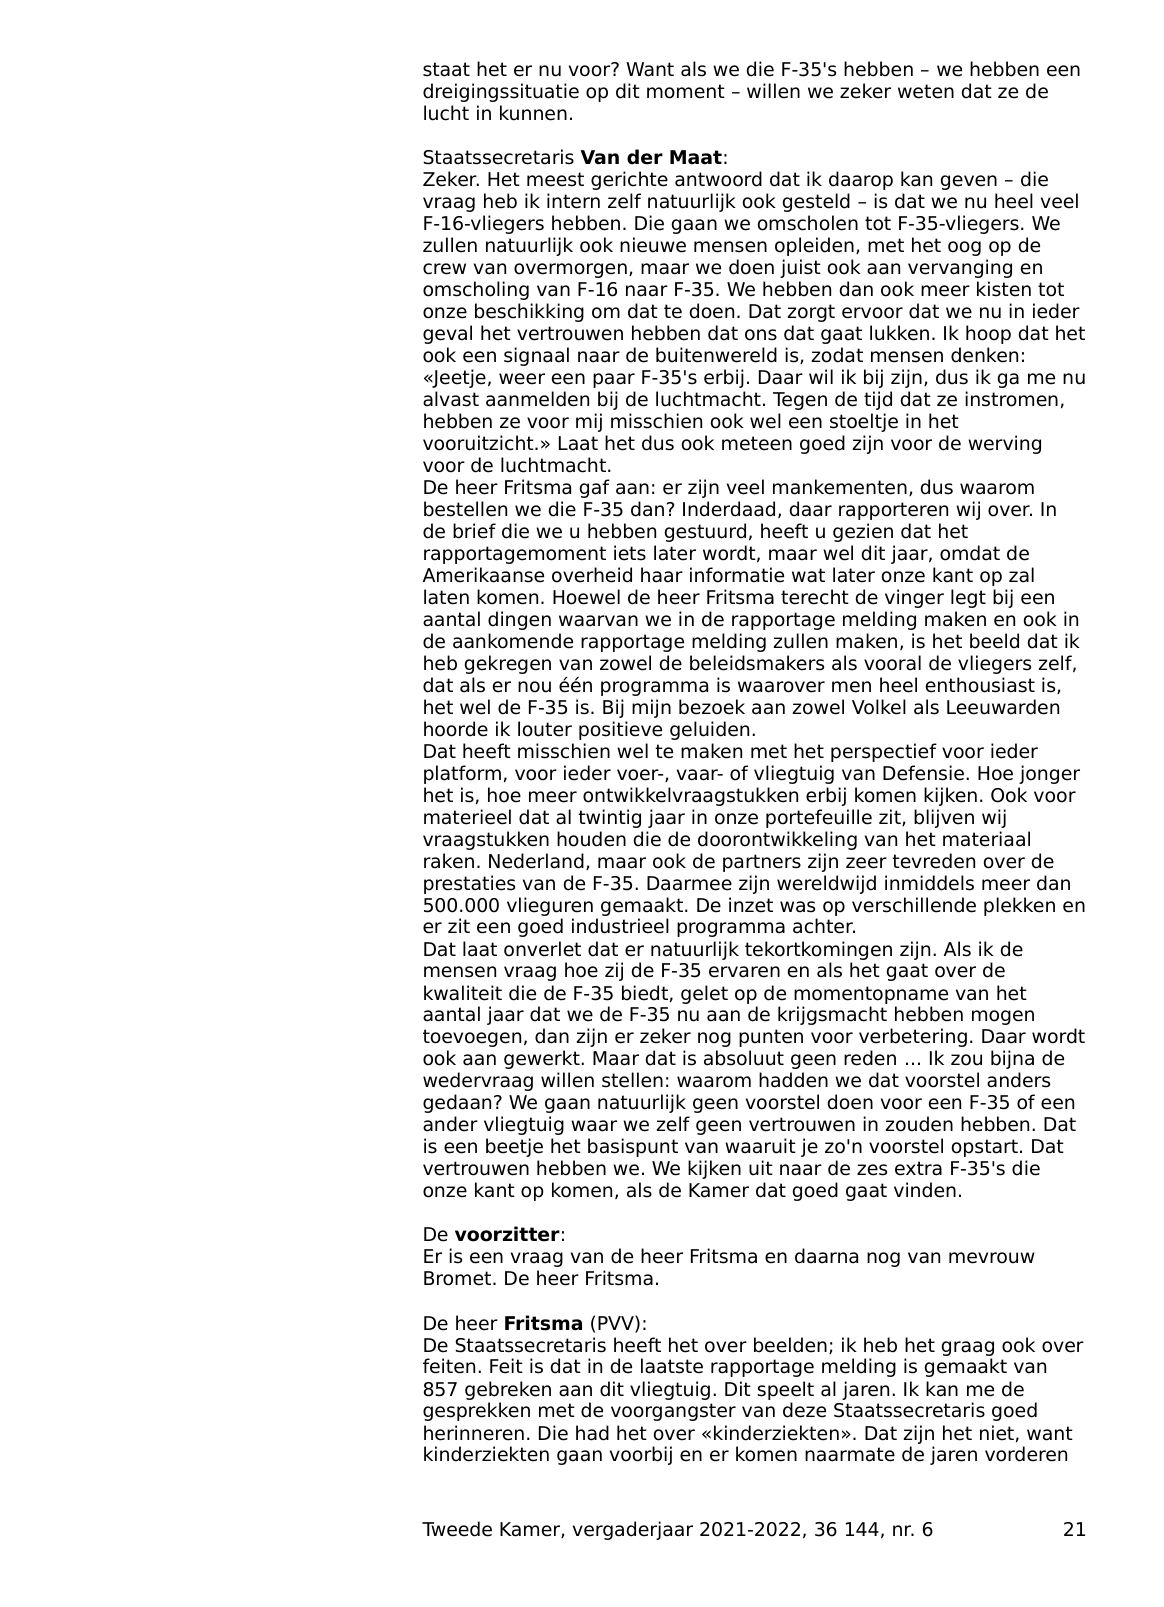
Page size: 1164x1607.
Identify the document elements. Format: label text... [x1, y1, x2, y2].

text Dat laat onverlet dat er natuurlijk tekortkomingen zijn. Als ik de mensen vraag hoe zij de F-35 ervaren en als het gaat over de kwaliteit die de F-35 biedt, gelet op de momentopname van het aantal jaar dat we de F-35 nu aan de krijgsmacht hebben mogen toevoegen, dan zijn er zeker nog punten voor verbetering. Daar wordt ook aan gewerkt. Maar dat is absoluut geen reden ... Ik zou bijna de wedervraag willen stellen: waarom hadden we dat voorstel anders gedaan? We gaan natuurlijk geen voorstel doen voor een F-35 of een ander vliegtuig waar we zelf geen vertrouwen in zouden hebben. Dat is een beetje het basispunt van waaruit je zo'n voorstel opstart. Dat vertrouwen hebben we. We kijken uit naar de zes extra F-35's die onze kant op komen, als de Kamer dat goed gaat vinden. [422, 938, 1087, 1202]
text De heer Fritsma (PVV): [422, 1312, 1087, 1334]
text Er is een vraag van de heer Fritsma en daarna nog van mevrouw Bromet. De heer Fritsma. [422, 1246, 1087, 1290]
text De voorzitter: [422, 1224, 1087, 1246]
text Dat heeft misschien wel te maken met het perspectief voor ieder platform, voor ieder voer-, vaar- of vliegtuig van Defensie. Hoe jonger het is, hoe meer ontwikkelvraagstukken erbij komen kijken. Ook voor materieel dat al twintig jaar in onze portefeuille zit, blijven wij vraagstukken houden die de doorontwikkeling van het materiaal raken. Nederland, maar ook de partners zijn zeer tevreden over de prestaties van de F-35. Daarmee zijn wereldwijd inmiddels meer dan 500.000 vlieguren gemaakt. De inzet was op verschillende plekken en er zit een goed industrieel programma achter. [422, 741, 1087, 938]
text staat het er nu voor? Want als we die F-35's hebben – we hebben een dreigingssituatie op dit moment – willen we zeker weten dat ze de lucht in kunnen. [422, 59, 1087, 125]
text De Staatssecretaris heeft het over beelden; ik heb het graag ook over feiten. Feit is dat in de laatste rapportage melding is gemaakt van 857 gebreken aan dit vliegtuig. Dit speelt al jaren. Ik kan me de gesprekken met de voorgangster van deze Staatssecretaris goed herinneren. Die had het over «kinderziekten». Dat zijn het niet, want kinderziekten gaan voorbij en er komen naarmate de jaren vorderen [422, 1334, 1087, 1466]
text De heer Fritsma gaf aan: er zijn veel mankementen, dus waarom bestellen we die F-35 dan? Inderdaad, daar rapporteren wij over. In de brief die we u hebben gestuurd, heeft u gezien dat het rapportagemoment iets later wordt, maar wel dit jaar, omdat de Amerikaanse overheid haar informatie wat later onze kant op zal laten komen. Hoewel de heer Fritsma terecht de vinger legt bij een aantal dingen waarvan we in de rapportage melding maken en ook in de aankomende rapportage melding zullen maken, is het beeld dat ik heb gekregen van zowel de beleidsmakers als vooral de vliegers zelf, dat als er nou één programma is waarover men heel enthousiast is, het wel de F-35 is. Bij mijn bezoek aan zowel Volkel als Leeuwarden hoorde ik louter positieve geluiden. [422, 477, 1087, 741]
text Zeker. Het meest gerichte antwoord dat ik daarop kan geven – die vraag heb ik intern zelf natuurlijk ook gesteld – is dat we nu heel veel F-16-vliegers hebben. Die gaan we omscholen tot F-35-vliegers. We zullen natuurlijk ook nieuwe mensen opleiden, met het oog op de crew van overmorgen, maar we doen juist ook aan vervanging en omscholing van F-16 naar F-35. We hebben dan ook meer kisten tot onze beschikking om dat te doen. Dat zorgt ervoor dat we nu in ieder geval het vertrouwen hebben dat ons dat gaat lukken. Ik hoop dat het ook een signaal naar de buitenwereld is, zodat mensen denken: «Jeetje, weer een paar F-35's erbij. Daar wil ik bij zijn, dus ik ga me nu alvast aanmelden bij de luchtmacht. Tegen de tijd dat ze instromen, hebben ze voor mij misschien ook wel een stoeltje in het vooruitzicht.» Laat het dus ook meteen goed zijn voor de werving voor de luchtmacht. [422, 169, 1087, 477]
text Staatssecretaris Van der Maat: [422, 147, 1087, 169]
